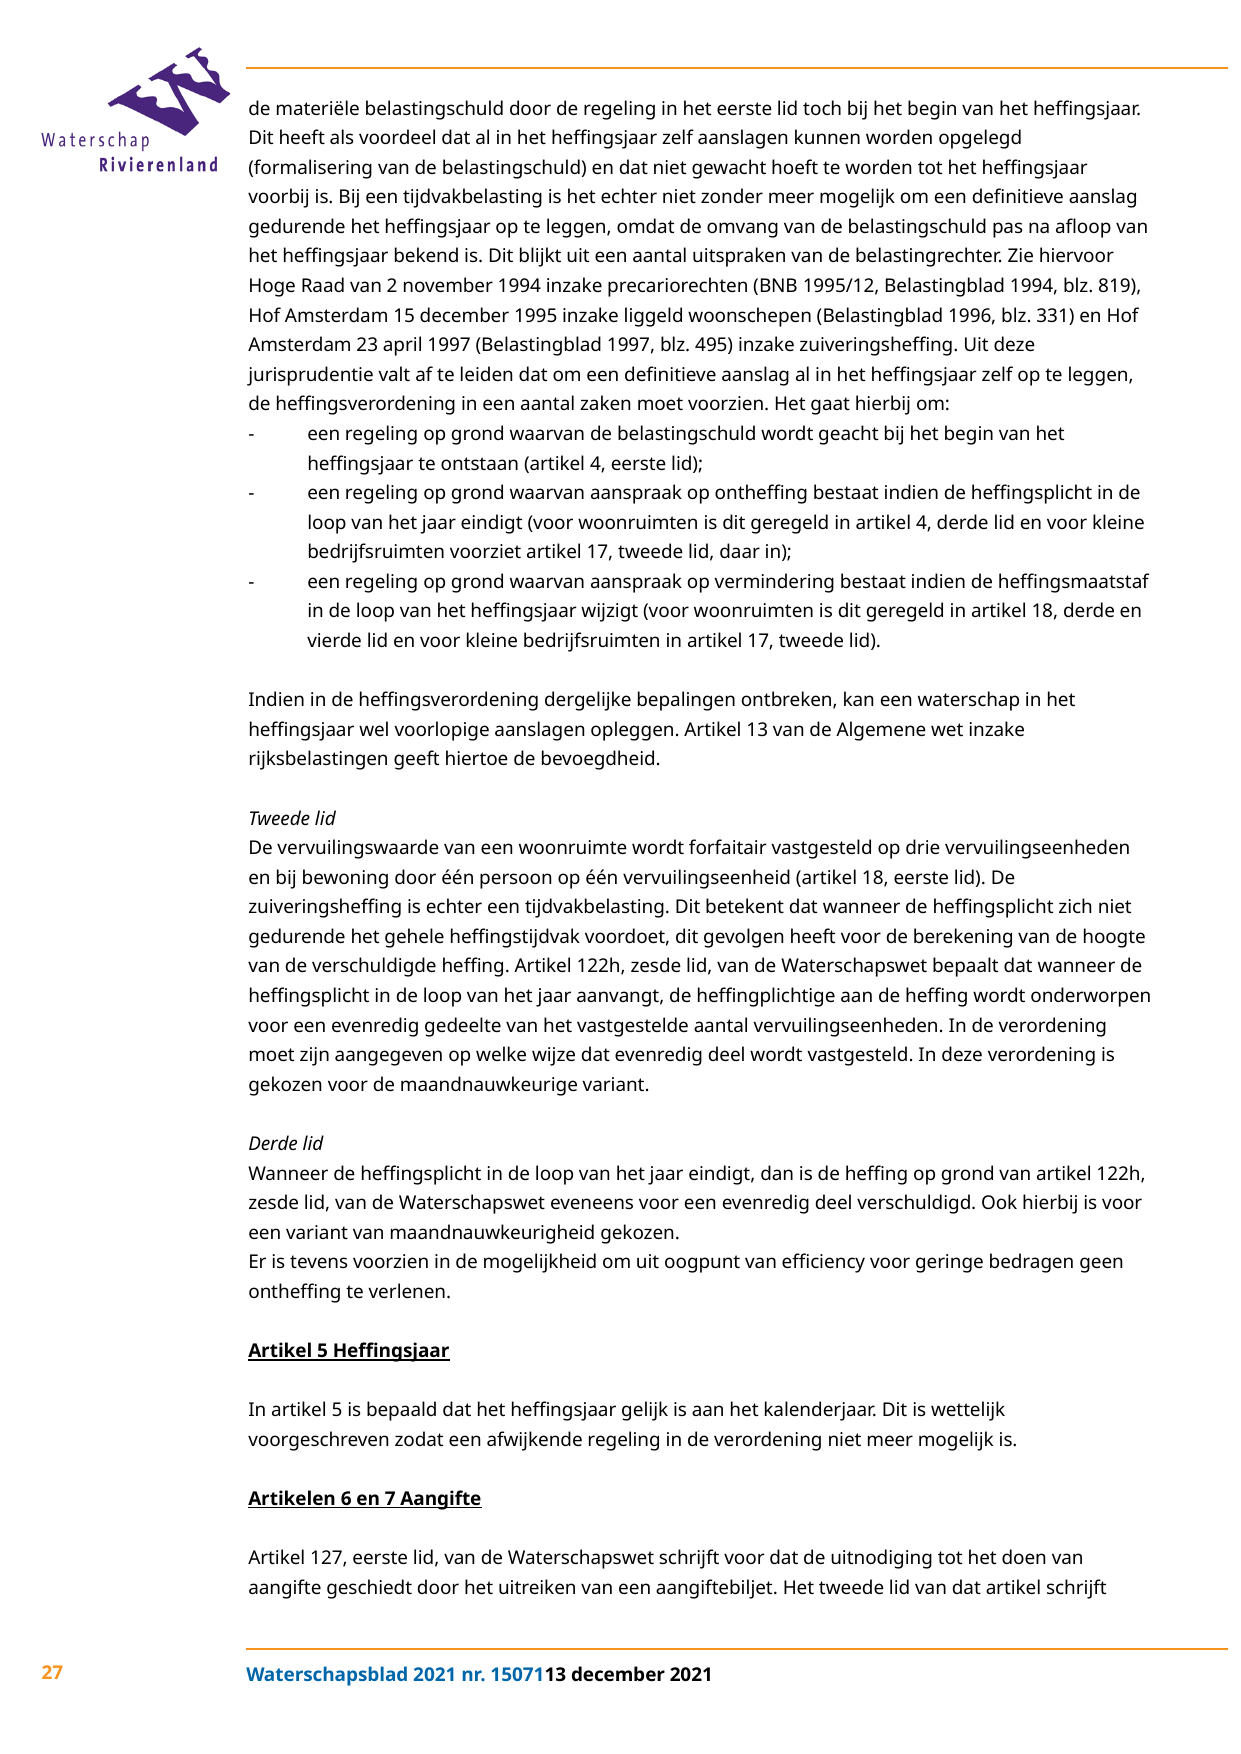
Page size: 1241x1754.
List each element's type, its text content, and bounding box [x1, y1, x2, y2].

text In artikel 5 is bepaald dat het heffingsjaar gelijk is aan het kalenderjaar. Dit is wettelijk voorgeschreven zodat een afwijkende regeling in de verordening niet meer mogelijk is. [248, 1396, 1152, 1452]
text Artikel 127, eerste lid, van de Waterschapswet schrijft voor dat de uitnodiging tot het doen van aangifte geschiedt door het uitreiken van een aangiftebiljet. Het tweede lid van dat artikel schrijft [248, 1544, 1152, 1600]
list een regeling op grond waarvan aanspraak op ontheffing bestaat indien de heffingsplicht in de loop van het jaar eindigt (voor woonruimten is dit geregeld in artikel 4, derde lid en voor kleine bedrijfsruimten voorziet artikel 17, tweede lid, daar in); [248, 479, 1152, 564]
text Er is tevens voorzien in de mogelijkheid om uit oogpunt van efficiency voor geringe bedragen geen ontheffing te verlenen. [248, 1248, 1152, 1304]
list een regeling op grond waarvan aanspraak op vermindering bestaat indien de heffingsmaatstaf in de loop van het heffingsjaar wijzigt (voor woonruimten is dit geregeld in artikel 18, derde en vierde lid en voor kleine bedrijfsruimten in artikel 17, tweede lid). [248, 568, 1152, 653]
list een regeling op grond waarvan de belastingschuld wordt geacht bij het begin van het heffingsjaar te ontstaan (artikel 4, eerste lid); [248, 420, 1152, 476]
text Tweede lid [248, 805, 1152, 831]
text Artikelen 6 en 7 Aangifte [248, 1485, 1152, 1511]
text Indien in de heffingsverordening dergelijke bepalingen ontbreken, kan een waterschap in het heffingsjaar wel voorlopige aanslagen opleggen. Artikel 13 van de Algemene wet inzake rijksbelastingen geeft hiertoe de bevoegdheid. [248, 686, 1152, 771]
text De vervuilingswaarde van een woonruimte wordt forfaitair vastgesteld op drie vervuilingseenheden en bij bewoning door één persoon op één vervuilingseenheid (artikel 18, eerste lid). De zuiveringsheffing is echter een tijdvakbelasting. Dit betekent dat wanneer de heffingsplicht zich niet gedurende het gehele heffingstijdvak voordoet, dit gevolgen heeft voor de berekening van de hoogte van de verschuldigde heffing. Artikel 122h, zesde lid, van de Waterschapswet bepaalt dat wanneer de heffingsplicht in de loop van het jaar aanvangt, de heffingplichtige aan de heffing wordt onderworpen voor een evenredig gedeelte van het vastgestelde aantal vervuilingseenheden. In de verordening moet zijn aangegeven op welke wijze dat evenredig deel wordt vastgesteld. In deze verordening is gekozen voor de maandnauwkeurige variant. [248, 834, 1152, 1097]
text Wanneer de heffingsplicht in de loop van het jaar eindigt, dan is de heffing op grond van artikel 122h, zesde lid, van de Waterschapswet eveneens voor een evenredig deel verschuldigd. Ook hierbij is voor een variant van maandnauwkeurigheid gekozen. [248, 1160, 1152, 1245]
picture [41, 47, 231, 172]
text de materiële belastingschuld door de regeling in het eerste lid toch bij het begin van het heffingsjaar. Dit heeft als voordeel dat al in het heffingsjaar zelf aanslagen kunnen worden opgelegd (formalisering van de belastingschuld) en dat niet gewacht hoeft te worden tot het heffingsjaar voorbij is. Bij een tijdvakbelasting is het echter niet zonder meer mogelijk om een definitieve aanslag gedurende het heffingsjaar op te leggen, omdat de omvang van de belastingschuld pas na afloop van het heffingsjaar bekend is. Dit blijkt uit een aantal uitspraken van de belastingrechter. Zie hiervoor Hoge Raad van 2 november 1994 inzake precariorechten (BNB 1995/12, Belastingblad 1994, blz. 819), Hof Amsterdam 15 december 1995 inzake liggeld woonschepen (Belastingblad 1996, blz. 331) en Hof Amsterdam 23 april 1997 (Belastingblad 1997, blz. 495) inzake zuiveringsheffing. Uit deze jurisprudentie valt af te leiden dat om een definitieve aanslag al in het heffingsjaar zelf op te leggen, de heffingsverordening in een aantal zaken moet voorzien. Het gaat hierbij om: [248, 95, 1152, 416]
text Derde lid [248, 1130, 1152, 1156]
text Artikel 5 Heffingsjaar [248, 1337, 1152, 1363]
